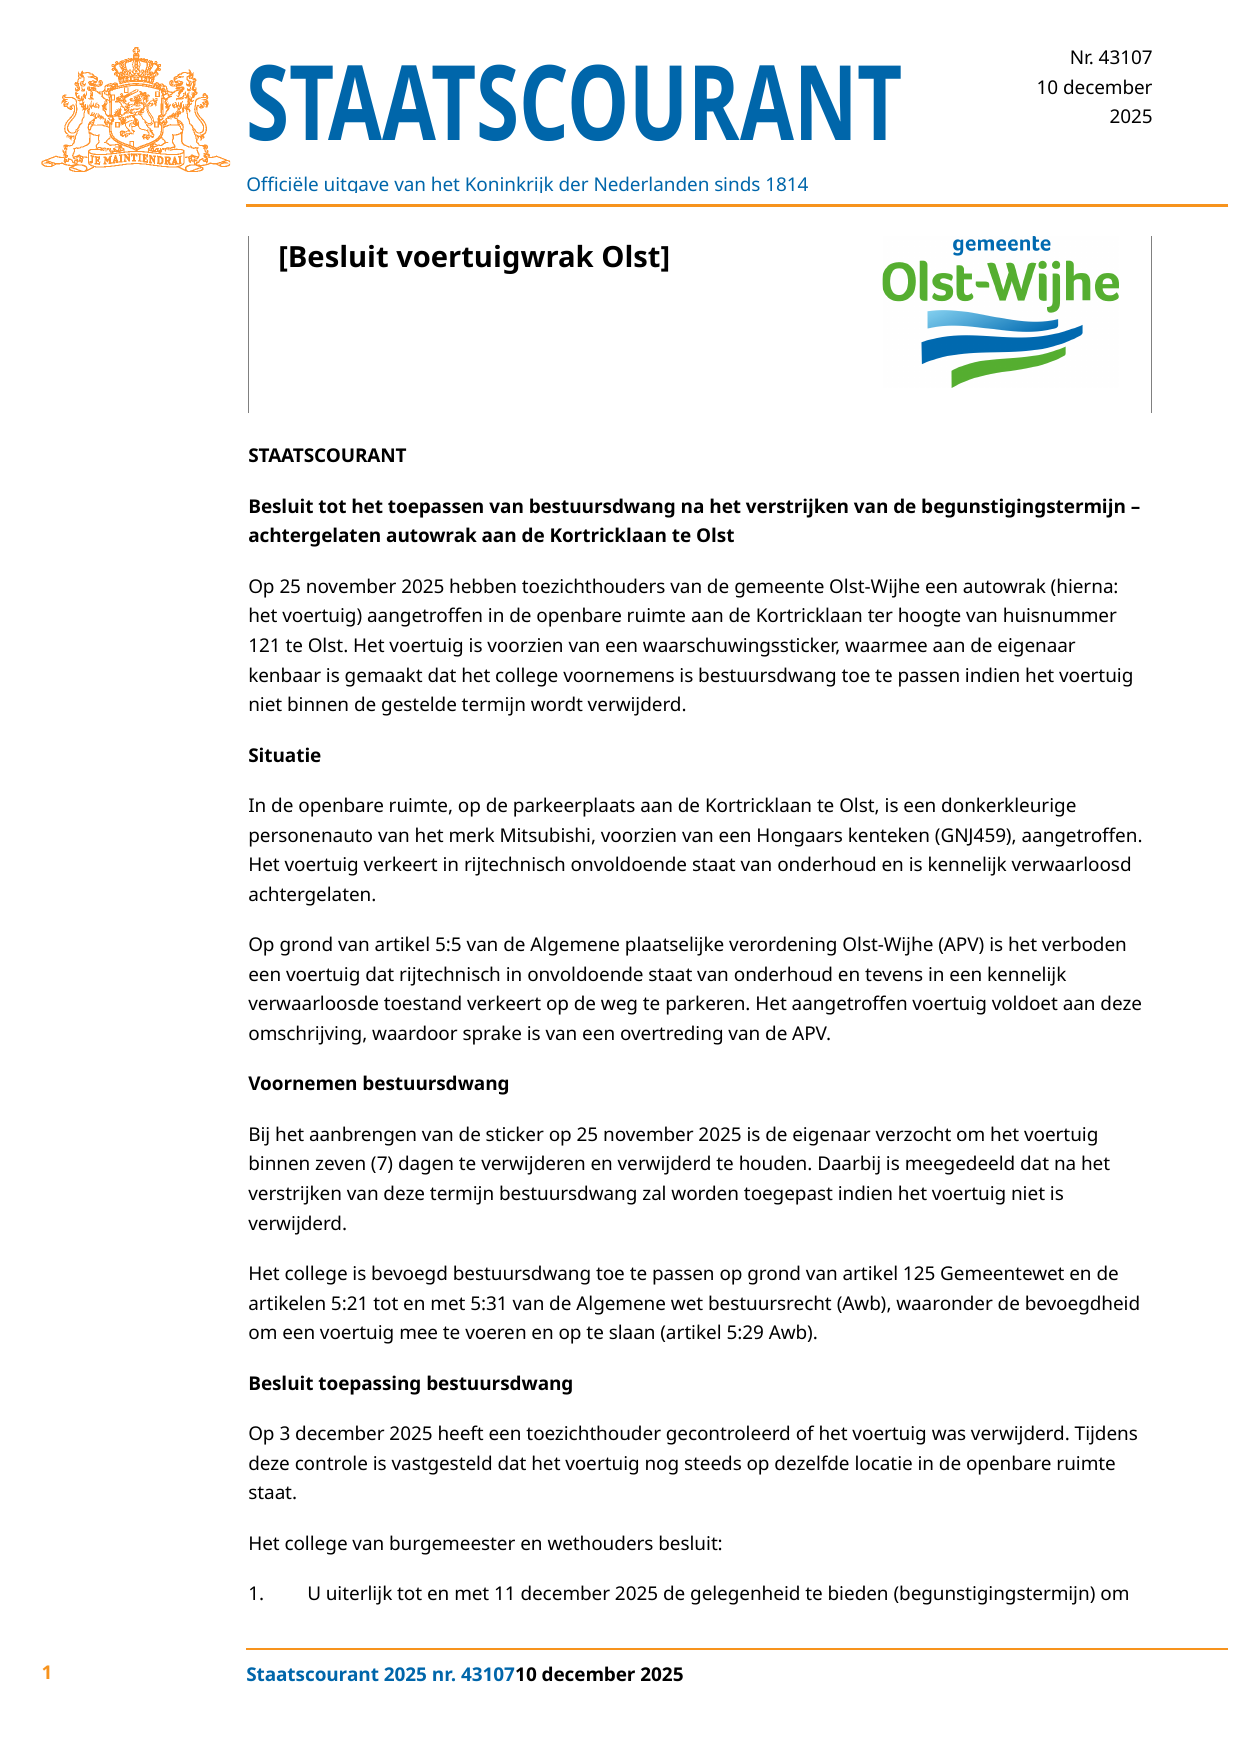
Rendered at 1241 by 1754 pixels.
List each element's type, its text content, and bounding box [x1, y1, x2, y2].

list U uiterlijk tot en met 11 december 2025 de gelegenheid te bieden (begunstigingstermijn) om [248, 1580, 1152, 1606]
picture [41, 47, 231, 172]
text Voornemen bestuursdwang [248, 1071, 1152, 1096]
text STAATSCOURANT [248, 443, 1152, 468]
text Bij het aanbrengen van de sticker op 25 november 2025 is de eigenaar verzocht om het voertuig binnen zeven (7) dagen te verwijderen en verwijderd te houden. Daarbij is meegedeeld dat na het verstrijken van deze termijn bestuursdwang zal worden toegepast indien het voertuig niet is verwijderd. [248, 1121, 1152, 1235]
text Het college is bevoegd bestuursdwang toe te passen op grond van artikel 125 Gemeentewet en de artikelen 5:21 tot en met 5:31 van de Algemene wet bestuursrecht (Awb), waaronder de bevoegdheid om een voertuig mee te voeren en op te slaan (artikel 5:29 Awb). [248, 1260, 1152, 1345]
table_header [1119, 236, 1151, 387]
text Op 25 november 2025 hebben toezichthouders van de gemeente Olst-Wijhe een autowrak (hierna: het voertuig) aangetroffen in de openbare ruimte aan de Kortricklaan ter hoogte van huisnummer 121 te Olst. Het voertuig is voorzien van een waarschuwingssticker, waarmee aan de eigenaar kenbaar is gemaakt dat het college voornemens is bestuursdwang toe te passen indien het voertuig niet binnen de gestelde termijn wordt verwijderd. [248, 573, 1152, 717]
text Op 3 december 2025 heeft een toezichthouder gecontroleerd of het voertuig was verwijderd. Tijdens deze controle is vastgesteld dat het voertuig nog steeds op dezelfde locatie in de openbare ruimte staat. [248, 1420, 1152, 1505]
text Het college van burgemeester en wethouders besluit: [248, 1530, 1152, 1555]
table_header [Besluit voertuigwrak Olst] [249, 236, 850, 413]
text Op grond van artikel 5:5 van de Algemene plaatselijke verordening Olst-Wijhe (APV) is het verboden een voertuig dat rijtechnisch in onvoldoende staat van onderhoud en tevens in een kennelijk verwaarloosde toestand verkeert op de weg te parkeren. Het aangetroffen voertuig voldoet aan deze omschrijving, waardoor sprake is van een overtreding van de APV. [248, 931, 1152, 1046]
picture [882, 236, 1119, 388]
text Besluit toepassing bestuursdwang [248, 1370, 1152, 1395]
table_header [850, 388, 1151, 413]
text Situatie [248, 742, 1152, 767]
text Besluit tot het toepassen van bestuursdwang na het verstrijken van de begunstigingstermijn – achtergelaten autowrak aan de Kortricklaan te Olst [248, 493, 1152, 548]
text In de openbare ruimte, op de parkeerplaats aan de Kortricklaan te Olst, is een donkerkleurige personenauto van het merk Mitsubishi, voorzien van een Hongaars kenteken (GNJ459), aangetroffen. Het voertuig verkeert in rijtechnisch onvoldoende staat van onderhoud en is kennelijk verwaarloosd achtergelaten. [248, 792, 1152, 907]
table_header [850, 236, 882, 387]
